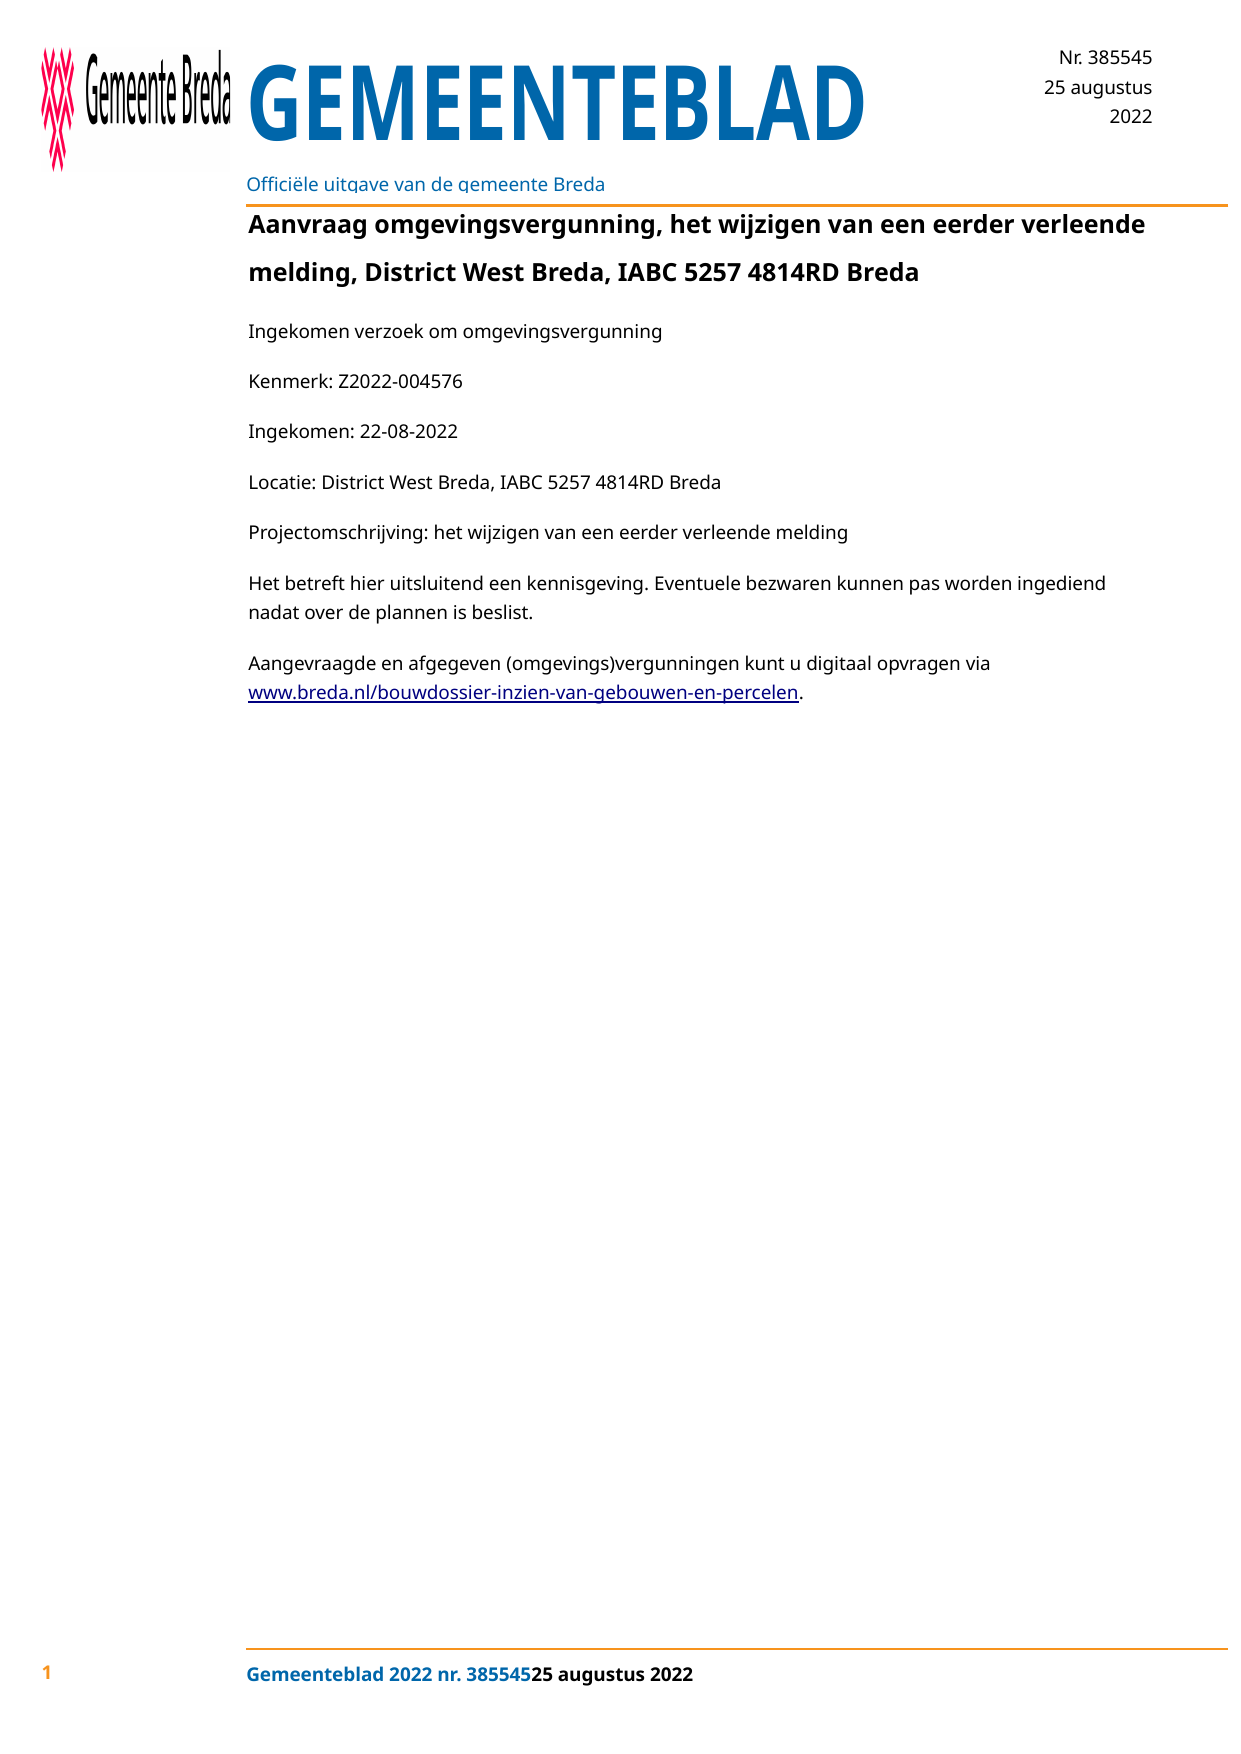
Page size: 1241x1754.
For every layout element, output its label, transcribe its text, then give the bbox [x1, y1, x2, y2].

text Locatie: District West Breda, IABC 5257 4814RD Breda [248, 469, 1152, 495]
text Ingekomen: 22-08-2022 [248, 419, 1152, 444]
picture [41, 47, 231, 172]
text Aanvraag omgevingsvergunning, het wijzigen van een eerder verleende melding, District West Breda, IABC 5257 4814RD Breda [248, 207, 1152, 288]
text Het betreft hier uitsluitend een kennisgeving. Eventuele bezwaren kunnen pas worden ingediend nadat over de plannen is beslist. [248, 570, 1152, 625]
text Ingekomen verzoek om omgevingsvergunning [248, 318, 1152, 344]
text Aangevraagde en afgegeven (omgevings)vergunningen kunt u digitaal opvragen via www.breda.nl/bouwdossier-inzien-van-gebouwen-en-percelen. [248, 650, 1152, 705]
text Projectomschrijving: het wijzigen van een eerder verleende melding [248, 519, 1152, 545]
text Kenmerk: Z2022-004576 [248, 368, 1152, 394]
